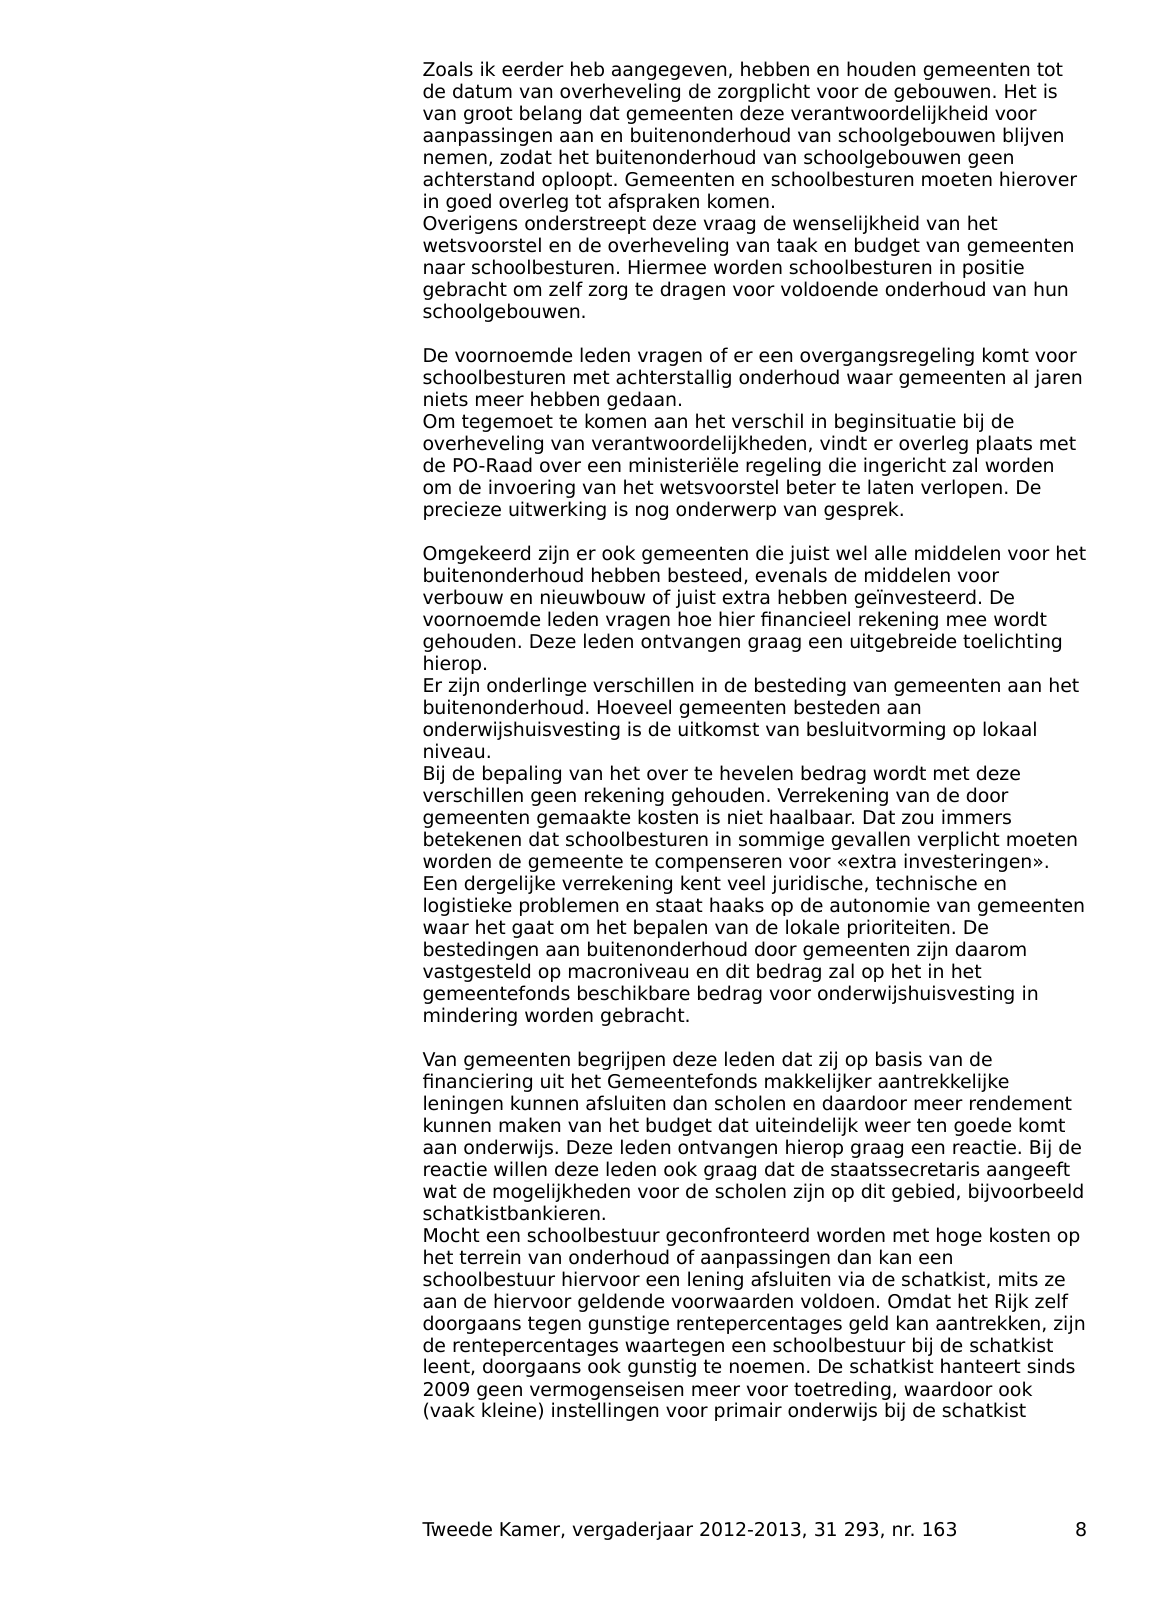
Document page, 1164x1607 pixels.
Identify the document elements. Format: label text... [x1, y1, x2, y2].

text De voornoemde leden vragen of er een overgangsregeling komt voor schoolbesturen met achterstallig onderhoud waar gemeenten al jaren niets meer hebben gedaan. [422, 345, 1087, 411]
text Zoals ik eerder heb aangegeven, hebben en houden gemeenten tot de datum van overheveling de zorgplicht voor de gebouwen. Het is van groot belang dat gemeenten deze verantwoordelijkheid voor aanpassingen aan en buitenonderhoud van schoolgebouwen blijven nemen, zodat het buitenonderhoud van schoolgebouwen geen achterstand oploopt. Gemeenten en schoolbesturen moeten hierover in goed overleg tot afspraken komen. [422, 59, 1087, 213]
text Omgekeerd zijn er ook gemeenten die juist wel alle middelen voor het buitenonderhoud hebben besteed, evenals de middelen voor verbouw en nieuwbouw of juist extra hebben geïnvesteerd. De voornoemde leden vragen hoe hier financieel rekening mee wordt gehouden. Deze leden ontvangen graag een uitgebreide toelichting hierop. [422, 543, 1087, 675]
text Bij de bepaling van het over te hevelen bedrag wordt met deze verschillen geen rekening gehouden. Verrekening van de door gemeenten gemaakte kosten is niet haalbaar. Dat zou immers betekenen dat schoolbesturen in sommige gevallen verplicht moeten worden de gemeente te compenseren voor «extra investeringen». Een dergelijke verrekening kent veel juridische, technische en logistieke problemen en staat haaks op de autonomie van gemeenten waar het gaat om het bepalen van de lokale prioriteiten. De bestedingen aan buitenonderhoud door gemeenten zijn daarom vastgesteld op macroniveau en dit bedrag zal op het in het gemeentefonds beschikbare bedrag voor onderwijshuisvesting in mindering worden gebracht. [422, 763, 1087, 1027]
text Er zijn onderlinge verschillen in de besteding van gemeenten aan het buitenonderhoud. Hoeveel gemeenten besteden aan onderwijshuisvesting is de uitkomst van besluitvorming op lokaal niveau. [422, 675, 1087, 763]
text Mocht een schoolbestuur geconfronteerd worden met hoge kosten op het terrein van onderhoud of aanpassingen dan kan een schoolbestuur hiervoor een lening afsluiten via de schatkist, mits ze aan de hiervoor geldende voorwaarden voldoen. Omdat het Rijk zelf doorgaans tegen gunstige rentepercentages geld kan aantrekken, zijn de rentepercentages waartegen een schoolbestuur bij de schatkist leent, doorgaans ook gunstig te noemen. De schatkist hanteert sinds 2009 geen vermogenseisen meer voor toetreding, waardoor ook (vaak kleine) instellingen voor primair onderwijs bij de schatkist [422, 1224, 1087, 1422]
text Om tegemoet te komen aan het verschil in beginsituatie bij de overheveling van verantwoordelijkheden, vindt er overleg plaats met de PO-Raad over een ministeriële regeling die ingericht zal worden om de invoering van het wetsvoorstel beter te laten verlopen. De precieze uitwerking is nog onderwerp van gesprek. [422, 411, 1087, 521]
text Van gemeenten begrijpen deze leden dat zij op basis van de financiering uit het Gemeentefonds makkelijker aantrekkelijke leningen kunnen afsluiten dan scholen en daardoor meer rendement kunnen maken van het budget dat uiteindelijk weer ten goede komt aan onderwijs. Deze leden ontvangen hierop graag een reactie. Bij de reactie willen deze leden ook graag dat de staatssecretaris aangeeft wat de mogelijkheden voor de scholen zijn op dit gebied, bijvoorbeeld schatkistbankieren. [422, 1049, 1087, 1224]
text Overigens onderstreept deze vraag de wenselijkheid van het wetsvoorstel en de overheveling van taak en budget van gemeenten naar schoolbesturen. Hiermee worden schoolbesturen in positie gebracht om zelf zorg te dragen voor voldoende onderhoud van hun schoolgebouwen. [422, 213, 1087, 323]
